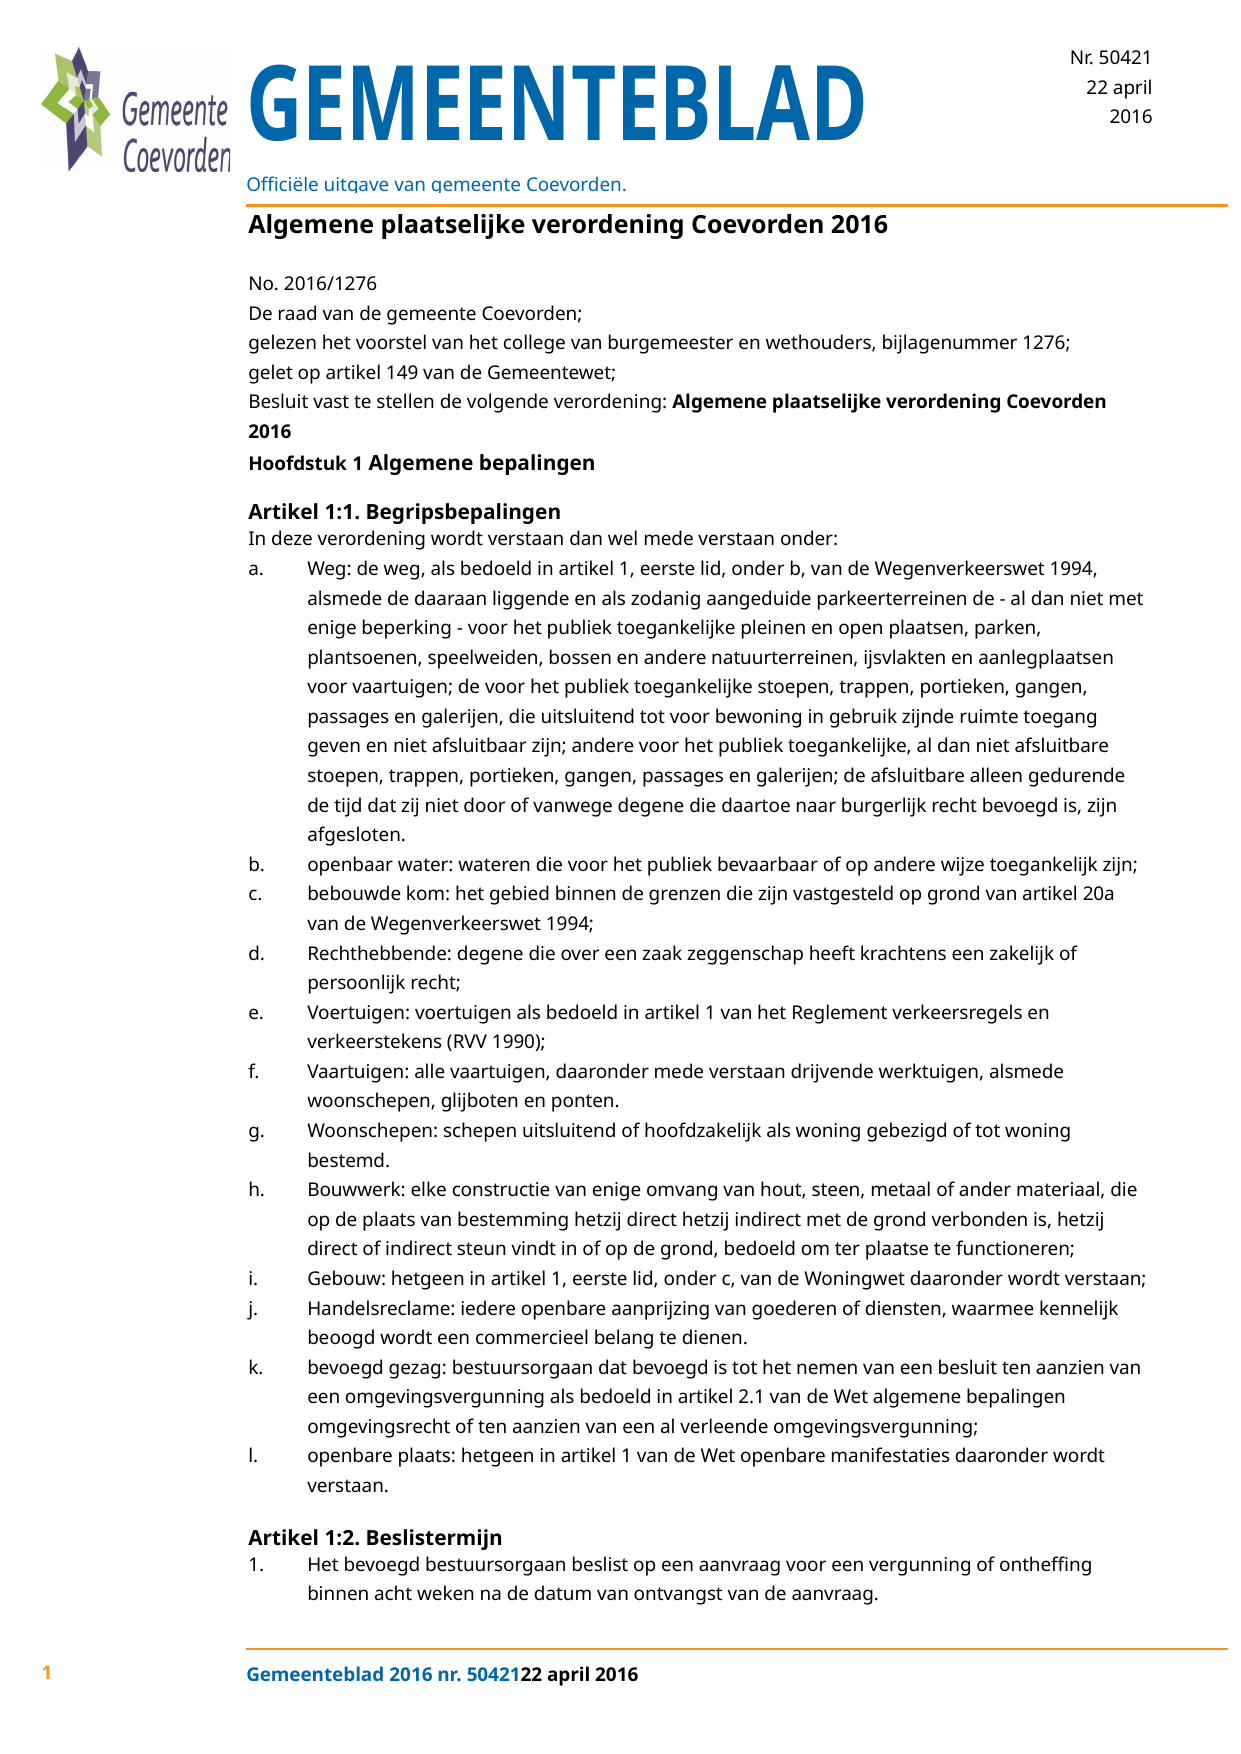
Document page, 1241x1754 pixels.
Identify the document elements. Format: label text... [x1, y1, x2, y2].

picture [41, 47, 231, 172]
list openbare plaats: hetgeen in artikel 1 van de Wet openbare manifestaties daaronder wordt verstaan. [248, 1443, 1152, 1498]
text Algemene plaatselijke verordening Coevorden 2016 [248, 207, 1152, 241]
list Vaartuigen: alle vaartuigen, daaronder mede verstaan drijvende werktuigen, alsmede woonschepen, glijboten en ponten. [248, 1058, 1152, 1113]
list Het bevoegd bestuursorgaan beslist op een aanvraag voor een vergunning of ontheffing binnen acht weken na de datum van ontvangst van de aanvraag. [248, 1551, 1152, 1606]
text Artikel 1:2. Beslistermijn [248, 1523, 1152, 1551]
list Weg: de weg, als bedoeld in artikel 1, eerste lid, onder b, van de Wegenverkeerswet 1994, alsmede de daaraan liggende en als zodanig aangeduide parkeerterreinen de - al dan niet met enige beperking - voor het publiek toegankelijke pleinen en open plaatsen, parken, plantsoenen, speelweiden, bossen en andere natuurterreinen, ijsvlakten en aanlegplaatsen voor vaartuigen; de voor het publiek toegankelijke stoepen, trappen, portieken, gangen, passages en galerijen, die uitsluitend tot voor bewoning in gebruik zijnde ruimte toegang geven en niet afsluitbaar zijn; andere voor het publiek toegankelijke, al dan niet afsluitbare stoepen, trappen, portieken, gangen, passages en galerijen; de afsluitbare alleen gedurende de tijd dat zij niet door of vanwege degene die daartoe naar burgerlijk recht bevoegd is, zijn afgesloten. [248, 555, 1152, 847]
text De raad van de gemeente Coevorden; [248, 300, 1152, 326]
text gelezen het voorstel van het college van burgemeester en wethouders, bijlagenummer 1276; [248, 329, 1152, 355]
text In deze verordening wordt verstaan dan wel mede verstaan onder: [248, 526, 1152, 551]
text Hoofdstuk 1 Algemene bepalingen [248, 448, 1152, 476]
list openbaar water: wateren die voor het publiek bevaarbaar of op andere wijze toegankelijk zijn; [248, 851, 1152, 877]
list Rechthebbende: degene die over een zaak zeggenschap heeft krachtens een zakelijk of persoonlijk recht; [248, 940, 1152, 995]
list bevoegd gezag: bestuursorgaan dat bevoegd is tot het nemen van een besluit ten aanzien van een omgevingsvergunning als bedoeld in artikel 2.1 van de Wet algemene bepalingen omgevingsrecht of ten aanzien van een al verleende omgevingsvergunning; [248, 1354, 1152, 1439]
text gelet op artikel 149 van de Gemeentewet; [248, 359, 1152, 385]
list Gebouw: hetgeen in artikel 1, eerste lid, onder c, van de Woningwet daaronder wordt verstaan; [248, 1265, 1152, 1291]
list Bouwwerk: elke constructie van enige omvang van hout, steen, metaal of ander materiaal, die op de plaats van bestemming hetzij direct hetzij indirect met de grond verbonden is, hetzij direct of indirect steun vindt in of op de grond, bedoeld om ter plaatse te functioneren; [248, 1176, 1152, 1261]
list Voertuigen: voertuigen als bedoeld in artikel 1 van het Reglement verkeersregels en verkeerstekens (RVV 1990); [248, 999, 1152, 1054]
list Woonschepen: schepen uitsluitend of hoofdzakelijk als woning gebezigd of tot woning bestemd. [248, 1117, 1152, 1172]
text Besluit vast te stellen de volgende verordening: Algemene plaatselijke verordening Coevorden 2016 [248, 389, 1152, 444]
list bebouwde kom: het gebied binnen de grenzen die zijn vastgesteld op grond van artikel 20a van de Wegenverkeerswet 1994; [248, 881, 1152, 936]
list Handelsreclame: iedere openbare aanprijzing van goederen of diensten, waarmee kennelijk beoogd wordt een commercieel belang te dienen. [248, 1295, 1152, 1350]
text No. 2016/1276 [248, 270, 1152, 296]
text Artikel 1:1. Begripsbepalingen [248, 497, 1152, 526]
